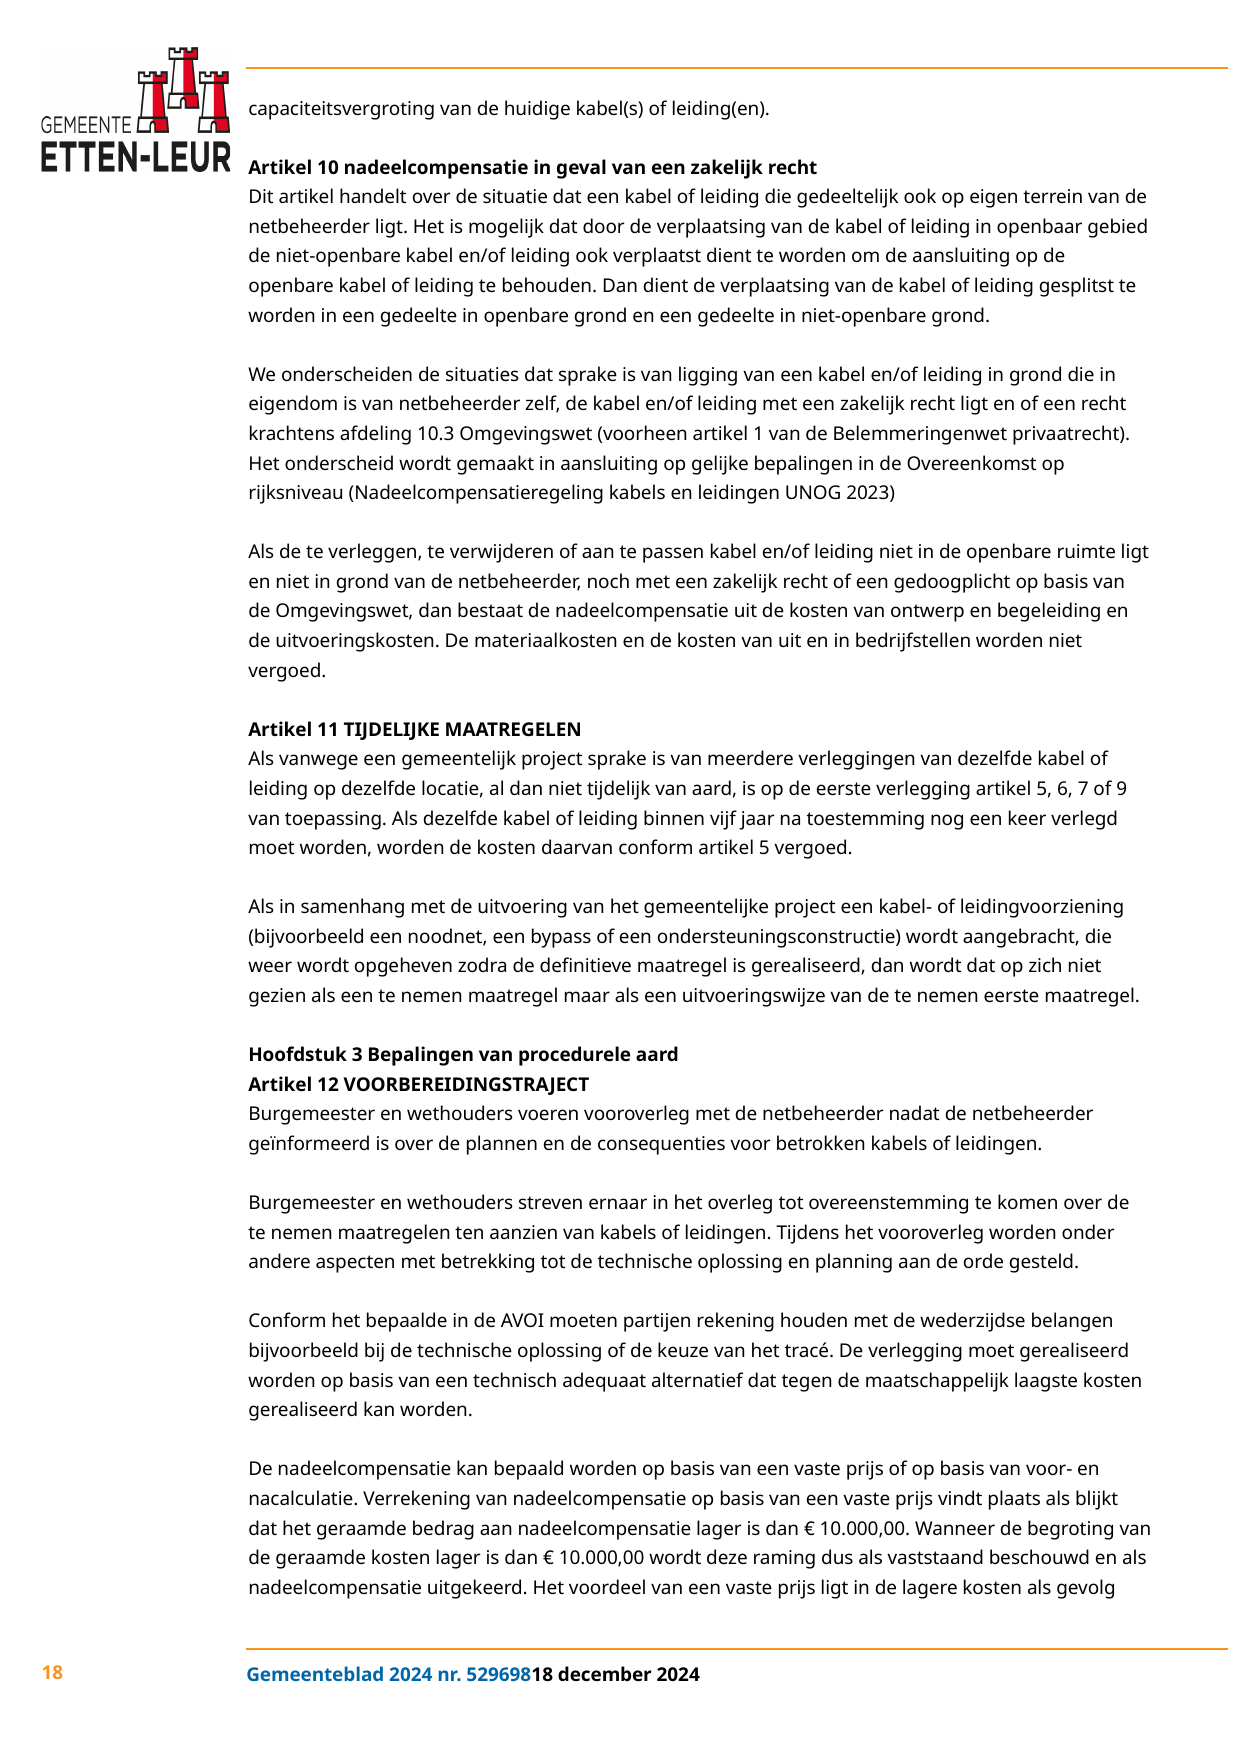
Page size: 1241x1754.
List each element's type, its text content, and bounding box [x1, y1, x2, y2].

text De nadeelcompensatie kan bepaald worden op basis van een vaste prijs of op basis van voor- en nacalculatie. Verrekening van nadeelcompensatie op basis van een vaste prijs vindt plaats als blijkt dat het geraamde bedrag aan nadeelcompensatie lager is dan € 10.000,00. Wanneer de begroting van de geraamde kosten lager is dan € 10.000,00 wordt deze raming dus als vaststaand beschouwd en als nadeelcompensatie uitgekeerd. Het voordeel van een vaste prijs ligt in de lagere kosten als gevolg [248, 1456, 1152, 1600]
text Hoofdstuk 3 Bepalingen van procedurele aard [248, 1041, 1152, 1067]
text Conform het bepaalde in de AVOI moeten partijen rekening houden met de wederzijdse belangen bijvoorbeeld bij de technische oplossing of de keuze van het tracé. De verlegging moet gerealiseerd worden op basis van een technisch adequaat alternatief dat tegen de maatschappelijk laagste kosten gerealiseerd kan worden. [248, 1308, 1152, 1422]
text Dit artikel handelt over de situatie dat een kabel of leiding die gedeeltelijk ook op eigen terrein van de netbeheerder ligt. Het is mogelijk dat door de verplaatsing van de kabel of leiding in openbaar gebied de niet-openbare kabel en/of leiding ook verplaatst dient te worden om de aansluiting op de openbare kabel of leiding te behouden. Dan dient de verplaatsing van de kabel of leiding gesplitst te worden in een gedeelte in openbare grond en een gedeelte in niet-openbare grond. [248, 183, 1152, 328]
text We onderscheiden de situaties dat sprake is van ligging van een kabel en/of leiding in grond die in eigendom is van netbeheerder zelf, de kabel en/of leiding met een zakelijk recht ligt en of een recht krachtens afdeling 10.3 Omgevingswet (voorheen artikel 1 van de Belemmeringenwet privaatrecht). Het onderscheid wordt gemaakt in aansluiting op gelijke bepalingen in de Overeenkomst op rijksniveau (Nadeelcompensatieregeling kabels en leidingen UNOG 2023) [248, 361, 1152, 505]
text Burgemeester en wethouders voeren vooroverleg met de netbeheerder nadat de netbeheerder geïnformeerd is over de plannen en de consequenties voor betrokken kabels of leidingen. [248, 1101, 1152, 1156]
text capaciteitsvergroting van de huidige kabel(s) of leiding(en). [248, 95, 1152, 121]
text Als de te verleggen, te verwijderen of aan te passen kabel en/of leiding niet in de openbare ruimte ligt en niet in grond van de netbeheerder, noch met een zakelijk recht of een gedoogplicht op basis van de Omgevingswet, dan bestaat de nadeelcompensatie uit de kosten van ontwerp en begeleiding en de uitvoeringskosten. De materiaalkosten en de kosten van uit en in bedrijfstellen worden niet vergoed. [248, 538, 1152, 683]
text Burgemeester en wethouders streven ernaar in het overleg tot overeenstemming te komen over de te nemen maatregelen ten aanzien van kabels of leidingen. Tijdens het vooroverleg worden onder andere aspecten met betrekking tot de technische oplossing en planning aan de orde gesteld. [248, 1189, 1152, 1274]
text Als in samenhang met de uitvoering van het gemeentelijke project een kabel- of leidingvoorziening (bijvoorbeeld een noodnet, een bypass of een ondersteuningsconstructie) wordt aangebracht, die weer wordt opgeheven zodra de definitieve maatregel is gerealiseerd, dan wordt dat op zich niet gezien als een te nemen maatregel maar als een uitvoeringswijze van de te nemen eerste maatregel. [248, 893, 1152, 1008]
text Artikel 12 VOORBEREIDINGSTRAJECT [248, 1071, 1152, 1097]
picture [41, 47, 231, 172]
text Artikel 10 nadeelcompensatie in geval van een zakelijk recht [248, 154, 1152, 180]
text Artikel 11 TIJDELIJKE MAATREGELEN [248, 716, 1152, 742]
text Als vanwege een gemeentelijk project sprake is van meerdere verleggingen van dezelfde kabel of leiding op dezelfde locatie, al dan niet tijdelijk van aard, is op de eerste verlegging artikel 5, 6, 7 of 9 van toepassing. Als dezelfde kabel of leiding binnen vijf jaar na toestemming nog een keer verlegd moet worden, worden de kosten daarvan conform artikel 5 vergoed. [248, 746, 1152, 860]
